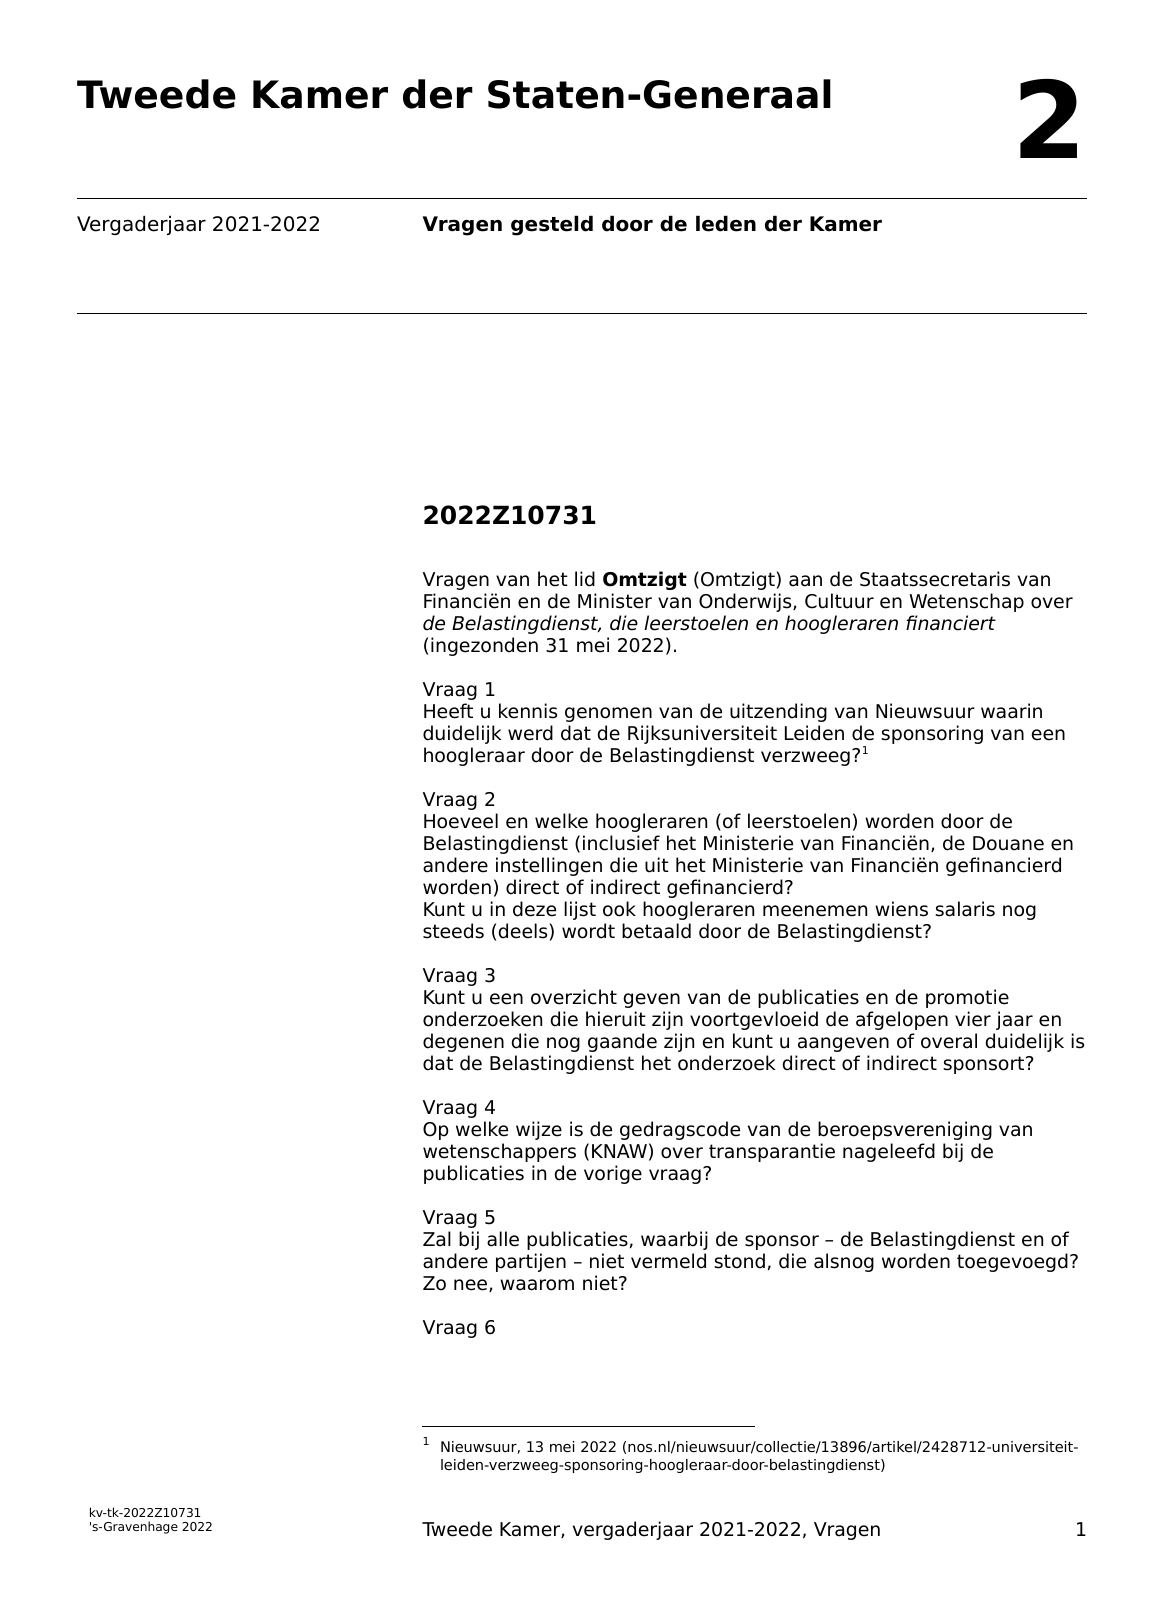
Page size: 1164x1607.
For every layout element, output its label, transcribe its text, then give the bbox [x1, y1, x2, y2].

text kv-tk-2022Z10731 [88, 1506, 323, 1520]
table_cell Vragen gesteld door de leden der Kamer [422, 199, 1087, 313]
text Vragen van het lid Omtzigt (Omtzigt) aan de Staatssecretaris van Financiën en de Minister van Onderwijs, Cultuur en Wetenschap over de Belastingdienst, die leerstoelen en hoogleraren financiert (ingezonden 31 mei 2022). [422, 569, 1087, 657]
table_header 2 [886, 59, 1087, 198]
table_cell Vergaderjaar 2021-2022 [77, 199, 422, 313]
text 's-Gravenhage 2022 [88, 1520, 323, 1534]
text Zal bij alle publicaties, waarbij de sponsor – de Belastingdienst en of andere partijen – niet vermeld stond, die alsnog worden toegevoegd? Zo nee, waarom niet? [422, 1229, 1087, 1295]
text Kunt u in deze lijst ook hoogleraren meenemen wiens salaris nog steeds (deels) wordt betaald door de Belastingdienst? [422, 899, 1087, 943]
text Vraag 2 [422, 789, 1087, 811]
text Hoeveel en welke hoogleraren (of leerstoelen) worden door de Belastingdienst (inclusief het Ministerie van Financiën, de Douane en andere instellingen die uit het Ministerie van Financiën gefinancierd worden) direct of indirect gefinancierd? [422, 811, 1087, 899]
text Op welke wijze is de gedragscode van de beroepsvereniging van wetenschappers (KNAW) over transparantie nageleefd bij de publicaties in de vorige vraag? [422, 1119, 1087, 1185]
text Vraag 1 [422, 679, 1087, 701]
text Kunt u een overzicht geven van de publicaties en de promotie onderzoeken die hieruit zijn voortgevloeid de afgelopen vier jaar en degenen die nog gaande zijn en kunt u aangeven of overal duidelijk is dat de Belastingdienst het onderzoek direct of indirect sponsort? [422, 987, 1087, 1075]
table_header Tweede Kamer der Staten-Generaal [77, 59, 886, 198]
text Vraag 5 [422, 1207, 1087, 1229]
text Vraag 3 [422, 965, 1087, 987]
text Nieuwsuur, 13 mei 2022 (nos.nl/nieuwsuur/collectie/13896/artikel/2428712-universiteit-leiden-verzweeg-sponsoring-hoogleraar-door-belastingdienst) [422, 1435, 1087, 1474]
text Heeft u kennis genomen van de uitzending van Nieuwsuur waarin duidelijk werd dat de Rijksuniversiteit Leiden de sponsoring van een hoogleraar door de Belastingdienst verzweeg? [422, 701, 1087, 767]
text Vraag 6 [422, 1317, 1087, 1339]
text 2022Z10731 [422, 501, 1087, 531]
text Vraag 4 [422, 1097, 1087, 1119]
